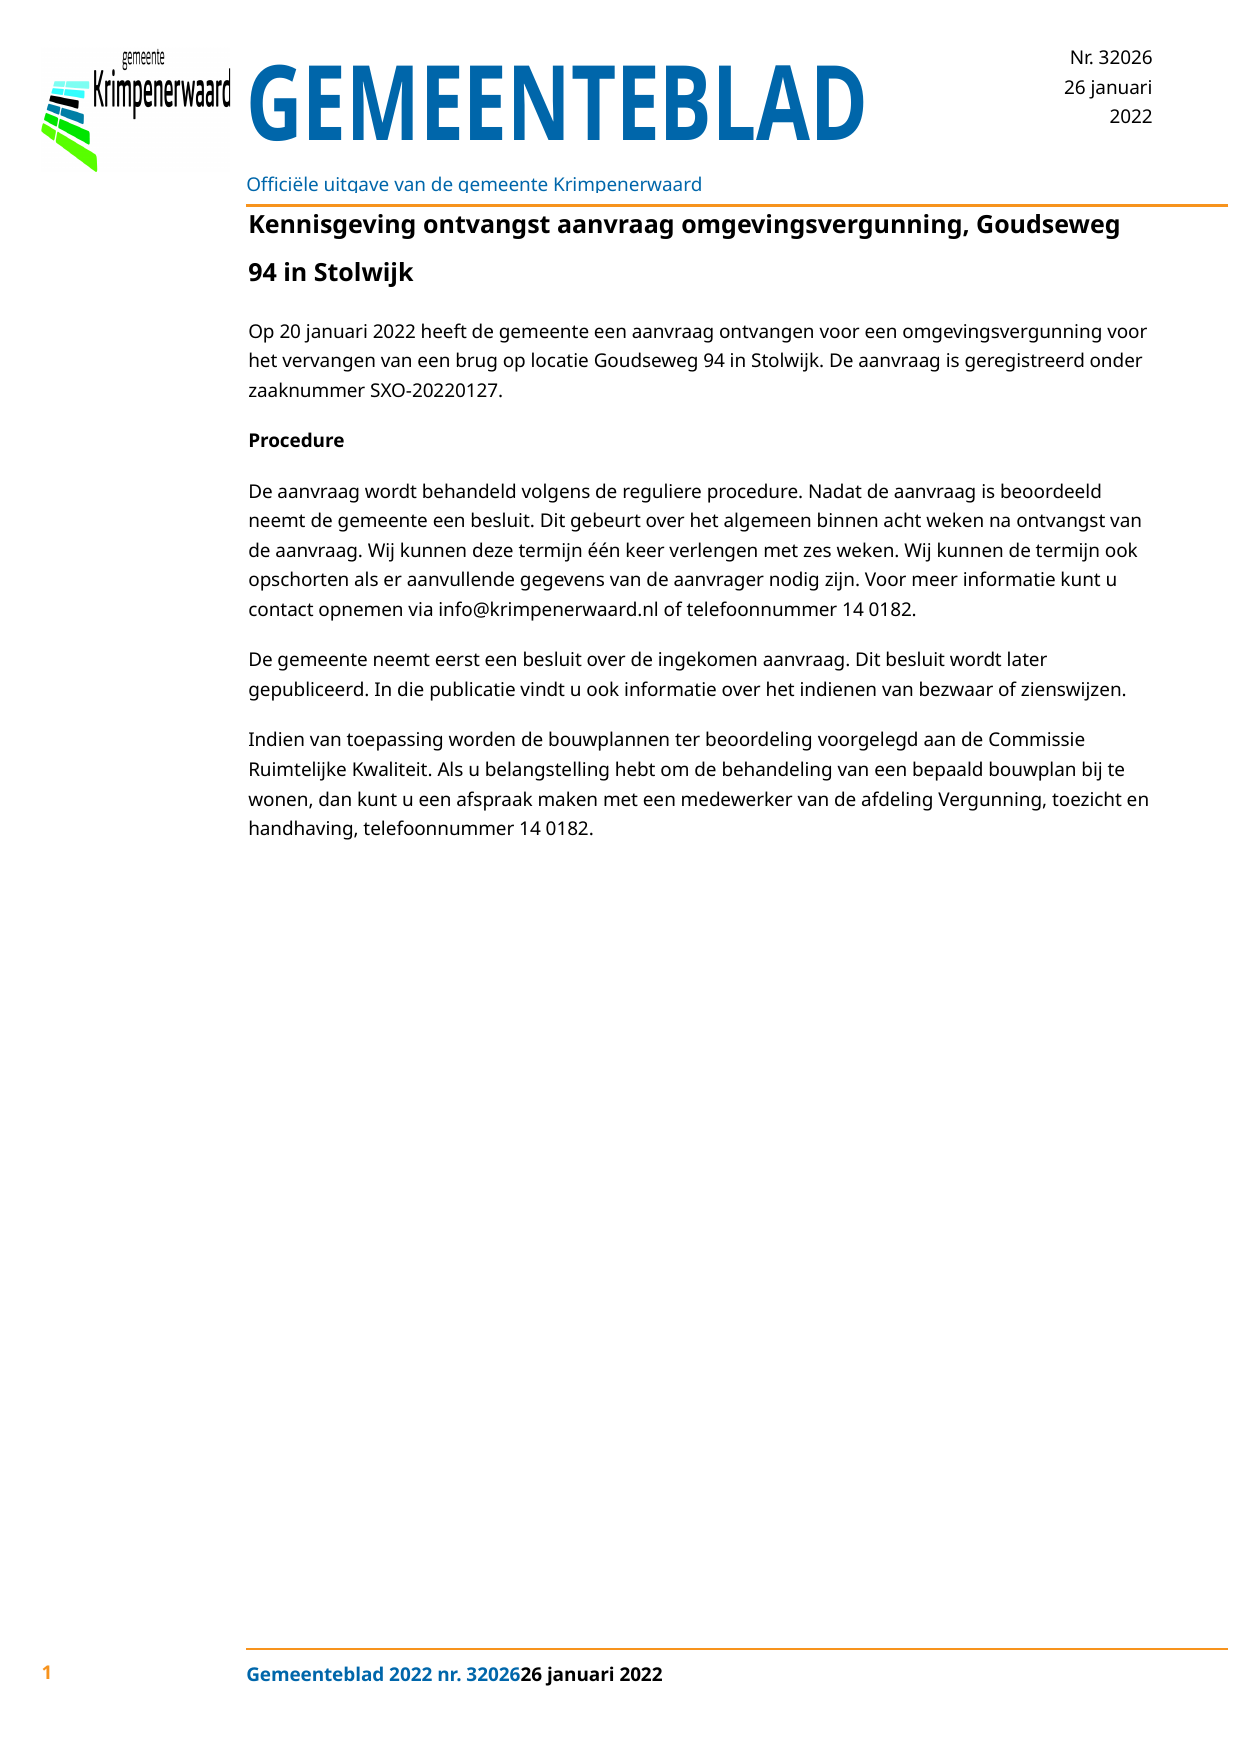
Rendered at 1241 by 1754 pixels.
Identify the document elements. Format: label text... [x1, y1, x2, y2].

picture [41, 47, 231, 172]
text Procedure [248, 427, 1152, 453]
text De aanvraag wordt behandeld volgens de reguliere procedure. Nadat de aanvraag is beoordeeld neemt de gemeente een besluit. Dit gebeurt over het algemeen binnen acht weken na ontvangst van de aanvraag. Wij kunnen deze termijn één keer verlengen met zes weken. Wij kunnen de termijn ook opschorten als er aanvullende gegevens van de aanvrager nodig zijn. Voor meer informatie kunt u contact opnemen via info@krimpenerwaard.nl of telefoonnummer 14 0182. [248, 478, 1152, 622]
text Kennisgeving ontvangst aanvraag omgevingsvergunning, Goudseweg 94 in Stolwijk [248, 207, 1152, 288]
text Op 20 januari 2022 heeft de gemeente een aanvraag ontvangen voor een omgevingsvergunning voor het vervangen van een brug op locatie Goudseweg 94 in Stolwijk. De aanvraag is geregistreerd onder zaaknummer SXO-20220127. [248, 318, 1152, 403]
text De gemeente neemt eerst een besluit over de ingekomen aanvraag. Dit besluit wordt later gepubliceerd. In die publicatie vindt u ook informatie over het indienen van bezwaar of zienswijzen. [248, 647, 1152, 702]
text Indien van toepassing worden de bouwplannen ter beoordeling voorgelegd aan de Commissie Ruimtelijke Kwaliteit. Als u belangstelling hebt om de behandeling van een bepaald bouwplan bij te wonen, dan kunt u een afspraak maken met een medewerker van de afdeling Vergunning, toezicht en handhaving, telefoonnummer 14 0182. [248, 727, 1152, 841]
